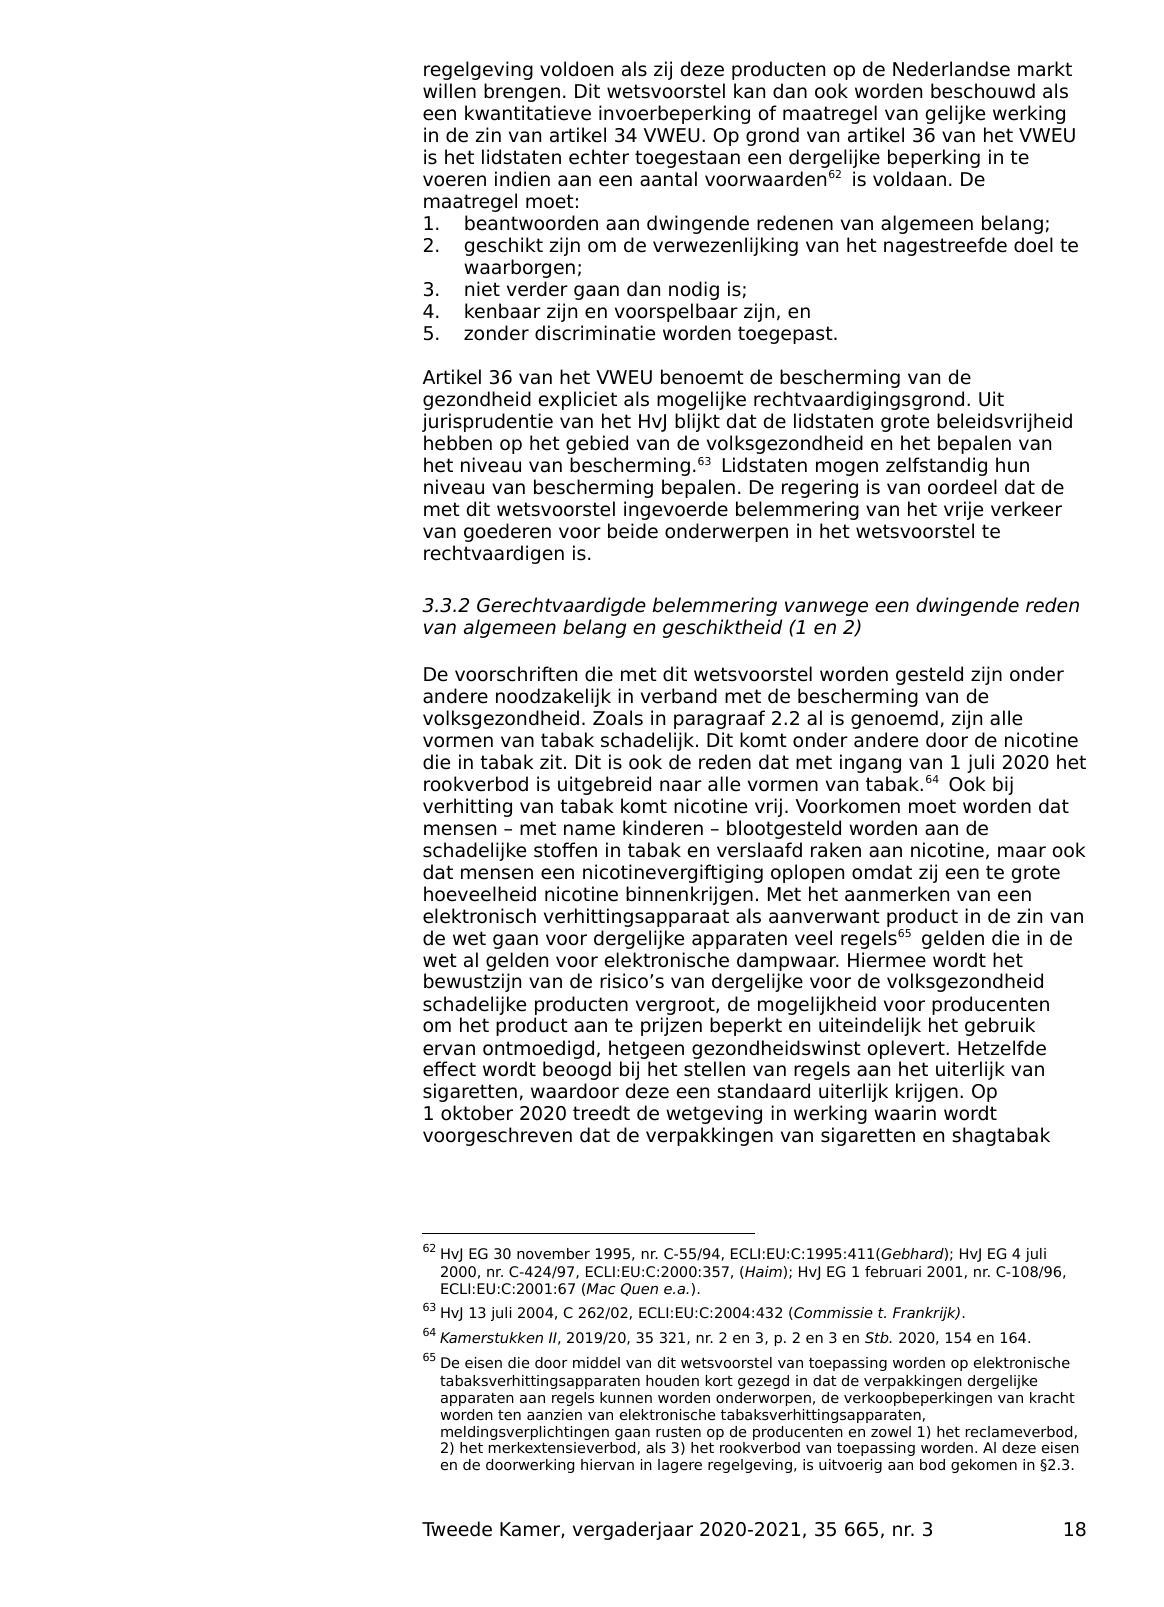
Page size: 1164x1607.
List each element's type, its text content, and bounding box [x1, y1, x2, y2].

text 1. beantwoorden aan dwingende redenen van algemeen belang; [422, 213, 1087, 235]
text 2. geschikt zijn om de verwezenlijking van het nagestreefde doel te waarborgen; [422, 235, 1087, 279]
text Kamerstukken II, 2019/20, 35 321, nr. 2 en 3, p. 2 en 3 en Stb. 2020, 154 en 164. [422, 1326, 1087, 1348]
text De eisen die door middel van dit wetsvoorstel van toepassing worden op elektronische tabaksverhittingsapparaten houden kort gezegd in dat de verpakkingen dergelijke apparaten aan regels kunnen worden onderworpen, de verkoopbeperkingen van kracht worden ten aanzien van elektronische tabaksverhittingsapparaten, meldingsverplichtingen gaan rusten op de producenten en zowel 1) het reclameverbod, 2) het merkextensieverbod, als 3) het rookverbod van toepassing worden. Al deze eisen en de doorwerking hiervan in lagere regelgeving, is uitvoerig aan bod gekomen in §2.3. [422, 1351, 1087, 1474]
text 3. niet verder gaan dan nodig is; [422, 279, 1087, 301]
text Artikel 36 van het VWEU benoemt de bescherming van de gezondheid expliciet als mogelijke rechtvaardigingsgrond. Uit jurisprudentie van het HvJ blijkt dat de lidstaten grote beleidsvrijheid hebben op het gebied van de volksgezondheid en het bepalen van het niveau van bescherming. Lidstaten mogen zelfstandig hun niveau van bescherming bepalen. De regering is van oordeel dat de met dit wetsvoorstel ingevoerde belemmering van het vrije verkeer van goederen voor beide onderwerpen in het wetsvoorstel te rechtvaardigen is. [422, 367, 1087, 565]
text 4. kenbaar zijn en voorspelbaar zijn, en [422, 301, 1087, 323]
subtitle 3.3.2 Gerechtvaardigde belemmering vanwege een dwingende reden van algemeen belang en geschiktheid (1 en 2) [422, 595, 1087, 639]
text regelgeving voldoen als zij deze producten op de Nederlandse markt willen brengen. Dit wetsvoorstel kan dan ook worden beschouwd als een kwantitatieve invoerbeperking of maatregel van gelijke werking in de zin van artikel 34 VWEU. Op grond van artikel 36 van het VWEU is het lidstaten echter toegestaan een dergelijke beperking in te voeren indien aan een aantal voorwaarden is voldaan. De maatregel moet: [422, 59, 1087, 213]
text 5. zonder discriminatie worden toegepast. [422, 323, 1087, 345]
text De voorschriften die met dit wetsvoorstel worden gesteld zijn onder andere noodzakelijk in verband met de bescherming van de volksgezondheid. Zoals in paragraaf 2.2 al is genoemd, zijn alle vormen van tabak schadelijk. Dit komt onder andere door de nicotine die in tabak zit. Dit is ook de reden dat met ingang van 1 juli 2020 het rookverbod is uitgebreid naar alle vormen van tabak. Ook bij verhitting van tabak komt nicotine vrij. Voorkomen moet worden dat mensen – met name kinderen – blootgesteld worden aan de schadelijke stoffen in tabak en verslaafd raken aan nicotine, maar ook dat mensen een nicotinevergiftiging oplopen omdat zij een te grote hoeveelheid nicotine binnenkrijgen. Met het aanmerken van een elektronisch verhittingsapparaat als aanverwant product in de zin van de wet gaan voor dergelijke apparaten veel regels gelden die in de wet al gelden voor elektronische dampwaar. Hiermee wordt het bewustzijn van de risico’s van dergelijke voor de volksgezondheid schadelijke producten vergroot, de mogelijkheid voor producenten om het product aan te prijzen beperkt en uiteindelijk het gebruik ervan ontmoedigd, hetgeen gezondheidswinst oplevert. Hetzelfde effect wordt beoogd bij het stellen van regels aan het uiterlijk van sigaretten, waardoor deze een standaard uiterlijk krijgen. Op 1 oktober 2020 treedt de wetgeving in werking waarin wordt voorgeschreven dat de verpakkingen van sigaretten en shagtabak [422, 664, 1087, 1147]
text HvJ 13 juli 2004, C 262/02, ECLI:EU:C:2004:432 (Commissie t. Frankrijk). [422, 1301, 1087, 1323]
text HvJ EG 30 november 1995, nr. C-55/94, ECLI:EU:C:1995:411(Gebhard); HvJ EG 4 juli 2000, nr. C-424/97, ECLI:EU:C:2000:357, (Haim); HvJ EG 1 februari 2001, nr. C-108/96, ECLI:EU:C:2001:67 (Mac Quen e.a.). [422, 1242, 1087, 1298]
